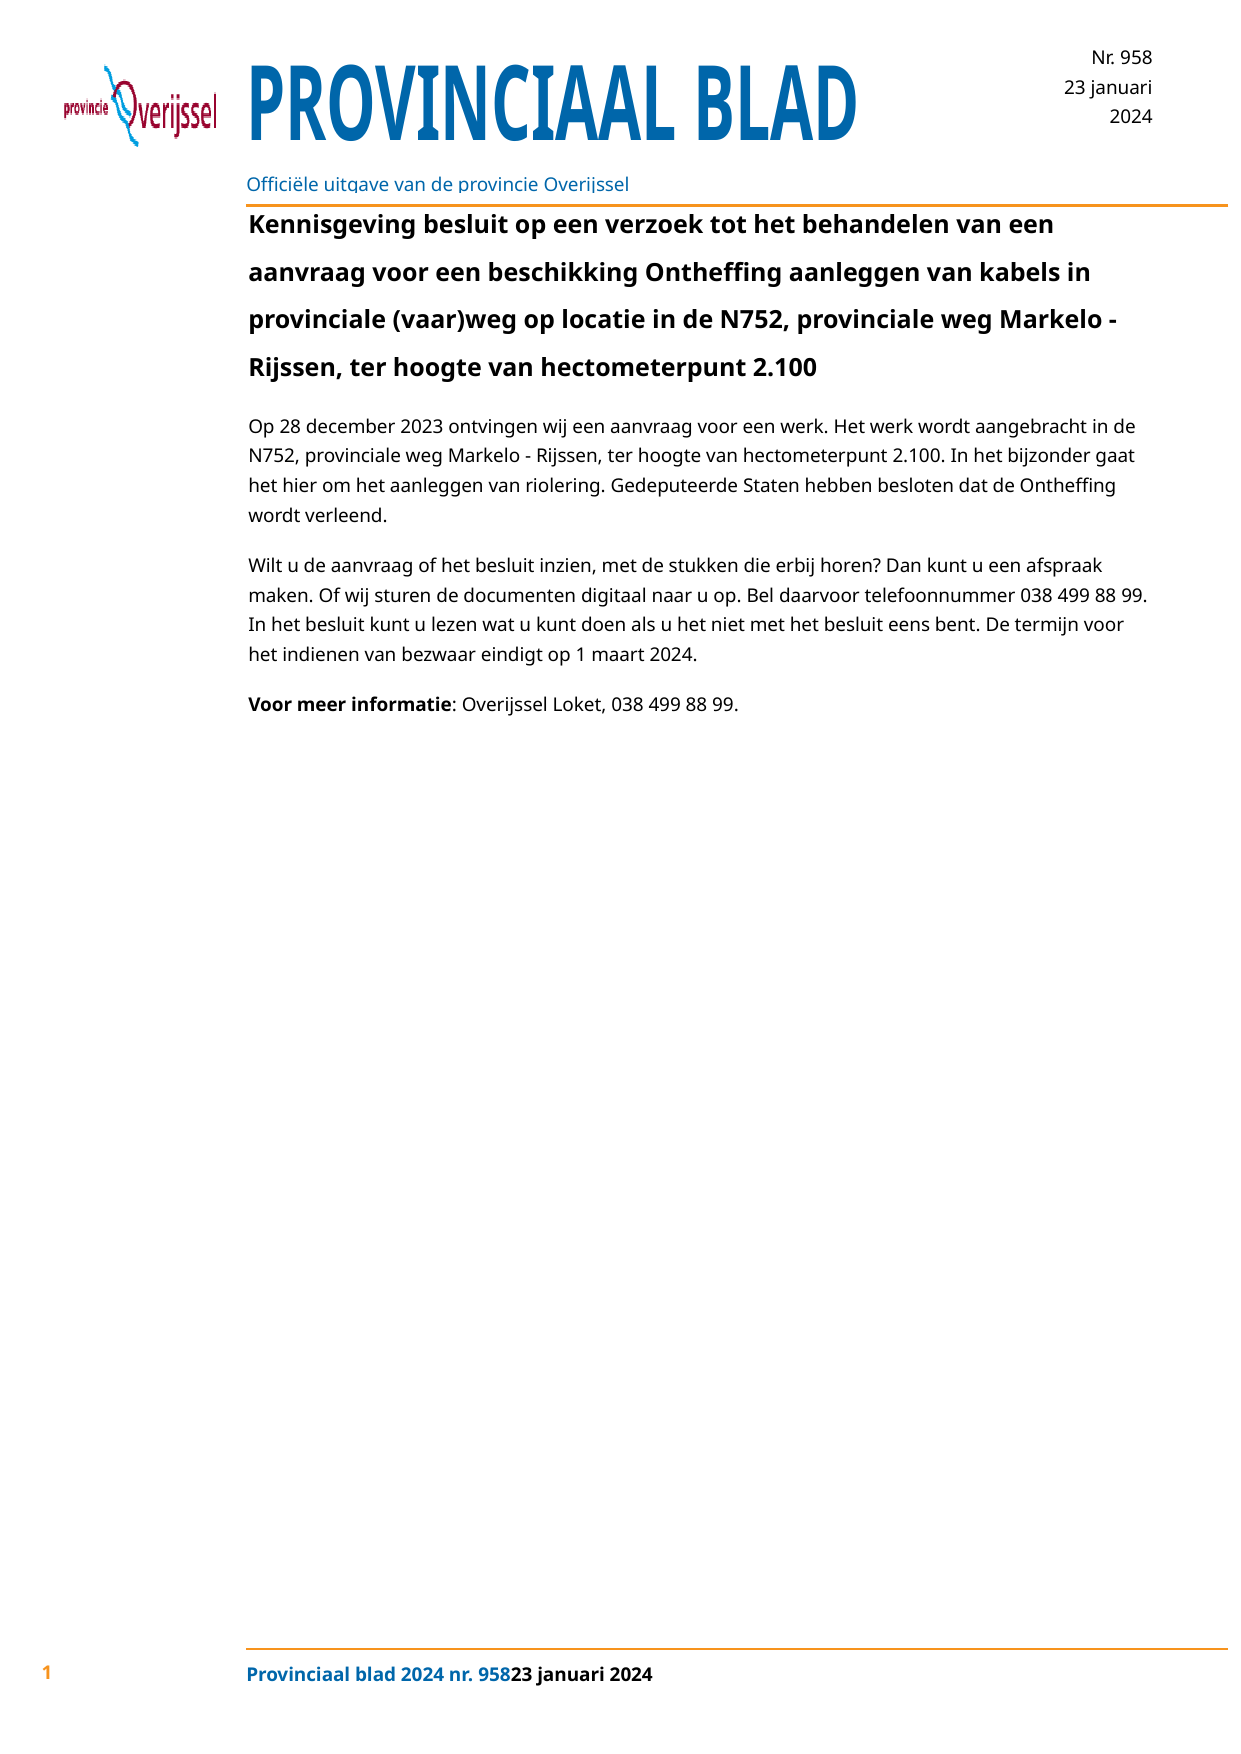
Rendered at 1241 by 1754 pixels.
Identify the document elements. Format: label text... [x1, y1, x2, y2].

text Voor meer informatie: Overijssel Loket, 038 499 88 99. [248, 691, 1152, 717]
text Kennisgeving besluit op een verzoek tot het behandelen van een aanvraag voor een beschikking Ontheffing aanleggen van kabels in provinciale (vaar)weg op locatie in de N752, provinciale weg Markelo - Rijssen, ter hoogte van hectometerpunt 2.100 [248, 207, 1152, 384]
text Op 28 december 2023 ontvingen wij een aanvraag voor een werk. Het werk wordt aangebracht in de N752, provinciale weg Markelo - Rijssen, ter hoogte van hectometerpunt 2.100. In het bijzonder gaat het hier om het aanleggen van riolering. Gedeputeerde Staten hebben besloten dat de Ontheffing wordt verleend. [248, 413, 1152, 528]
text Wilt u de aanvraag of het besluit inzien, met de stukken die erbij horen? Dan kunt u een afspraak maken. Of wij sturen de documenten digitaal naar u op. Bel daarvoor telefoonnummer 038 499 88 99. In het besluit kunt u lezen wat u kunt doen als u het niet met het besluit eens bent. De termijn voor het indienen van bezwaar eindigt op 1 maart 2024. [248, 552, 1152, 667]
picture [41, 47, 231, 172]
